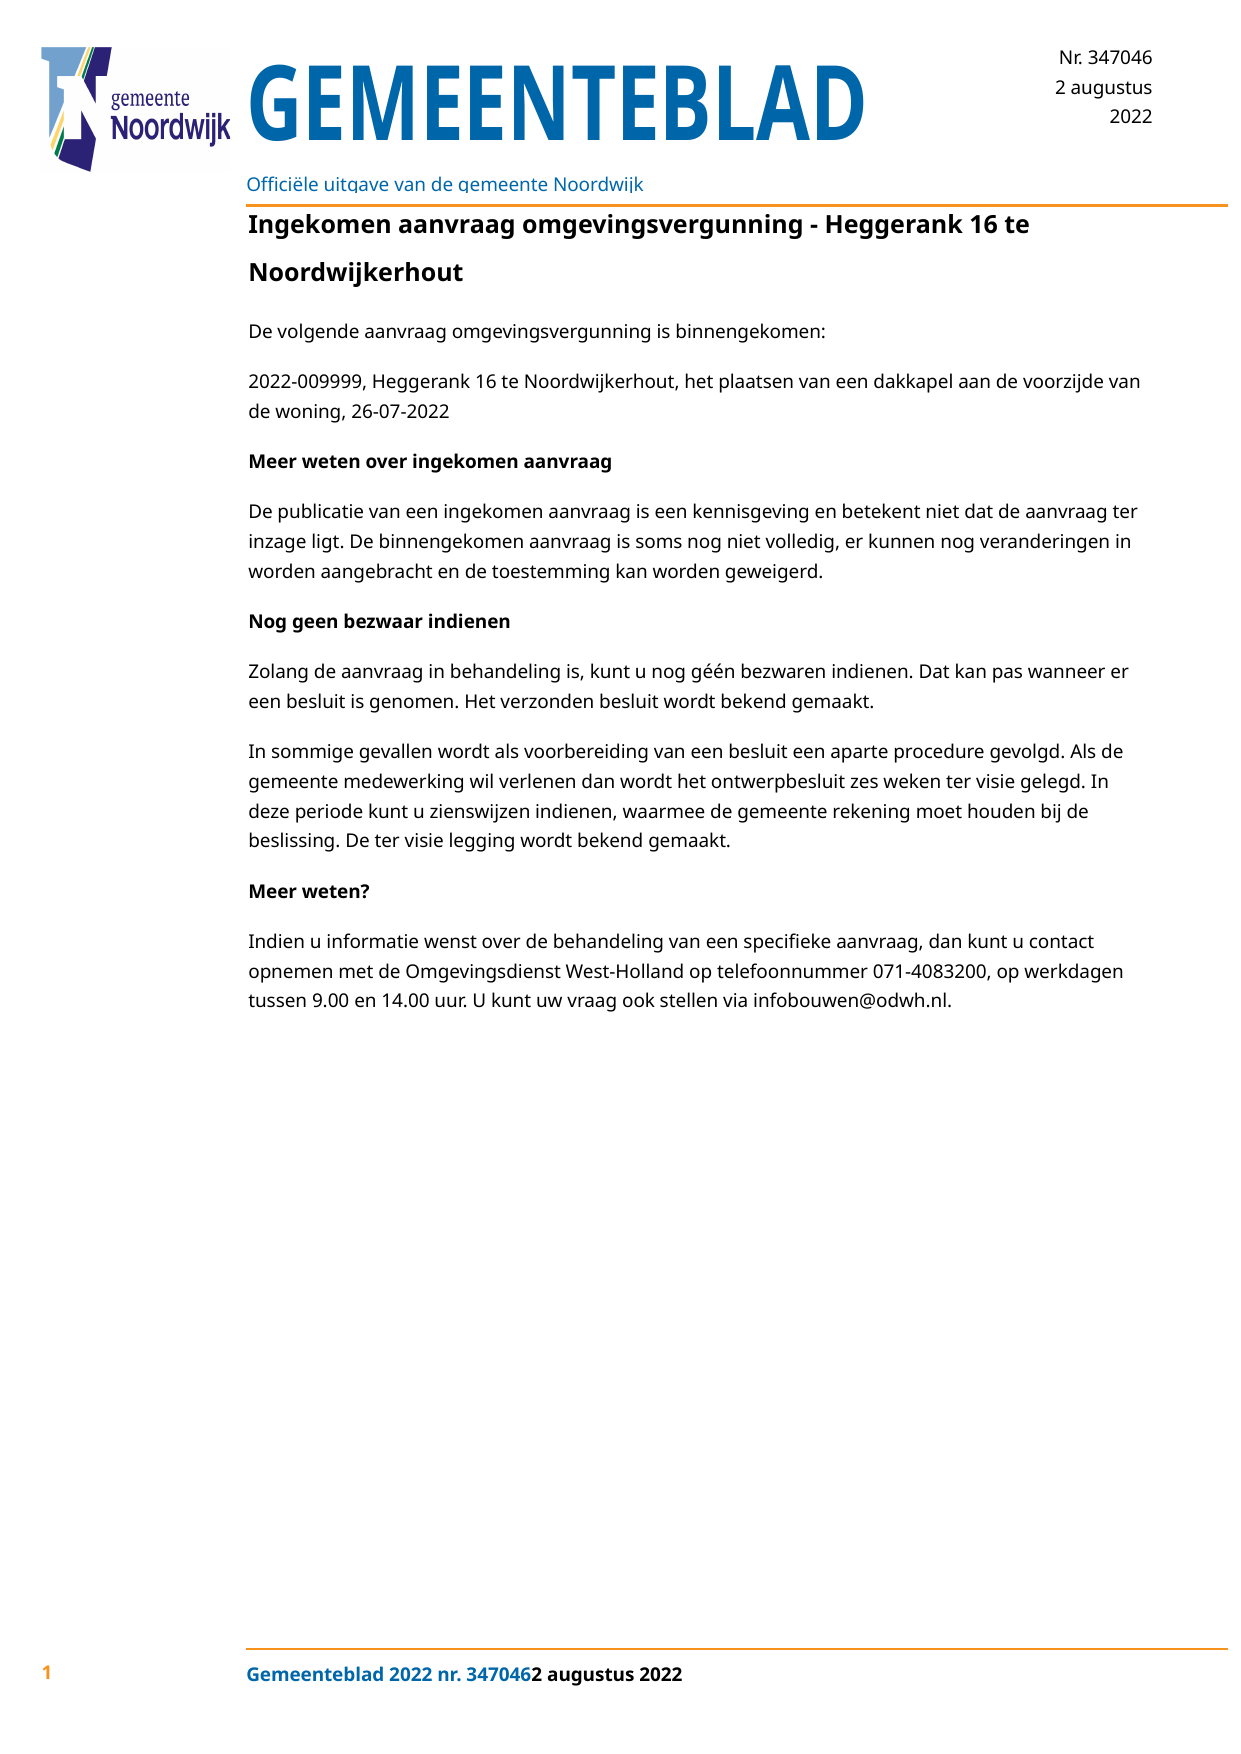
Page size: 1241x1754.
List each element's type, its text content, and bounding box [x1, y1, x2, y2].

text De publicatie van een ingekomen aanvraag is een kennisgeving en betekent niet dat de aanvraag ter inzage ligt. De binnengekomen aanvraag is soms nog niet volledig, er kunnen nog veranderingen in worden aangebracht en de toestemming kan worden geweigerd. [248, 499, 1152, 584]
text 2022-009999, Heggerank 16 te Noordwijkerhout, het plaatsen van een dakkapel aan de voorzijde van de woning, 26-07-2022 [248, 368, 1152, 424]
picture [41, 47, 231, 172]
text Nog geen bezwaar indienen [248, 608, 1152, 634]
text Zolang de aanvraag in behandeling is, kunt u nog géén bezwaren indienen. Dat kan pas wanneer er een besluit is genomen. Het verzonden besluit wordt bekend gemaakt. [248, 659, 1152, 714]
text Meer weten over ingekomen aanvraag [248, 448, 1152, 474]
text In sommige gevallen wordt als voorbereiding van een besluit een aparte procedure gevolgd. Als de gemeente medewerking wil verlenen dan wordt het ontwerpbesluit zes weken ter visie gelegd. In deze periode kunt u zienswijzen indienen, waarmee de gemeente rekening moet houden bij de beslissing. De ter visie legging wordt bekend gemaakt. [248, 739, 1152, 853]
text De volgende aanvraag omgevingsvergunning is binnengekomen: [248, 318, 1152, 344]
text Indien u informatie wenst over de behandeling van een specifieke aanvraag, dan kunt u contact opnemen met de Omgevingsdienst West-Holland op telefoonnummer 071-4083200, op werkdagen tussen 9.00 en 14.00 uur. U kunt uw vraag ook stellen via infobouwen@odwh.nl. [248, 928, 1152, 1013]
text Ingekomen aanvraag omgevingsvergunning - Heggerank 16 te Noordwijkerhout [248, 207, 1152, 288]
text Meer weten? [248, 878, 1152, 904]
